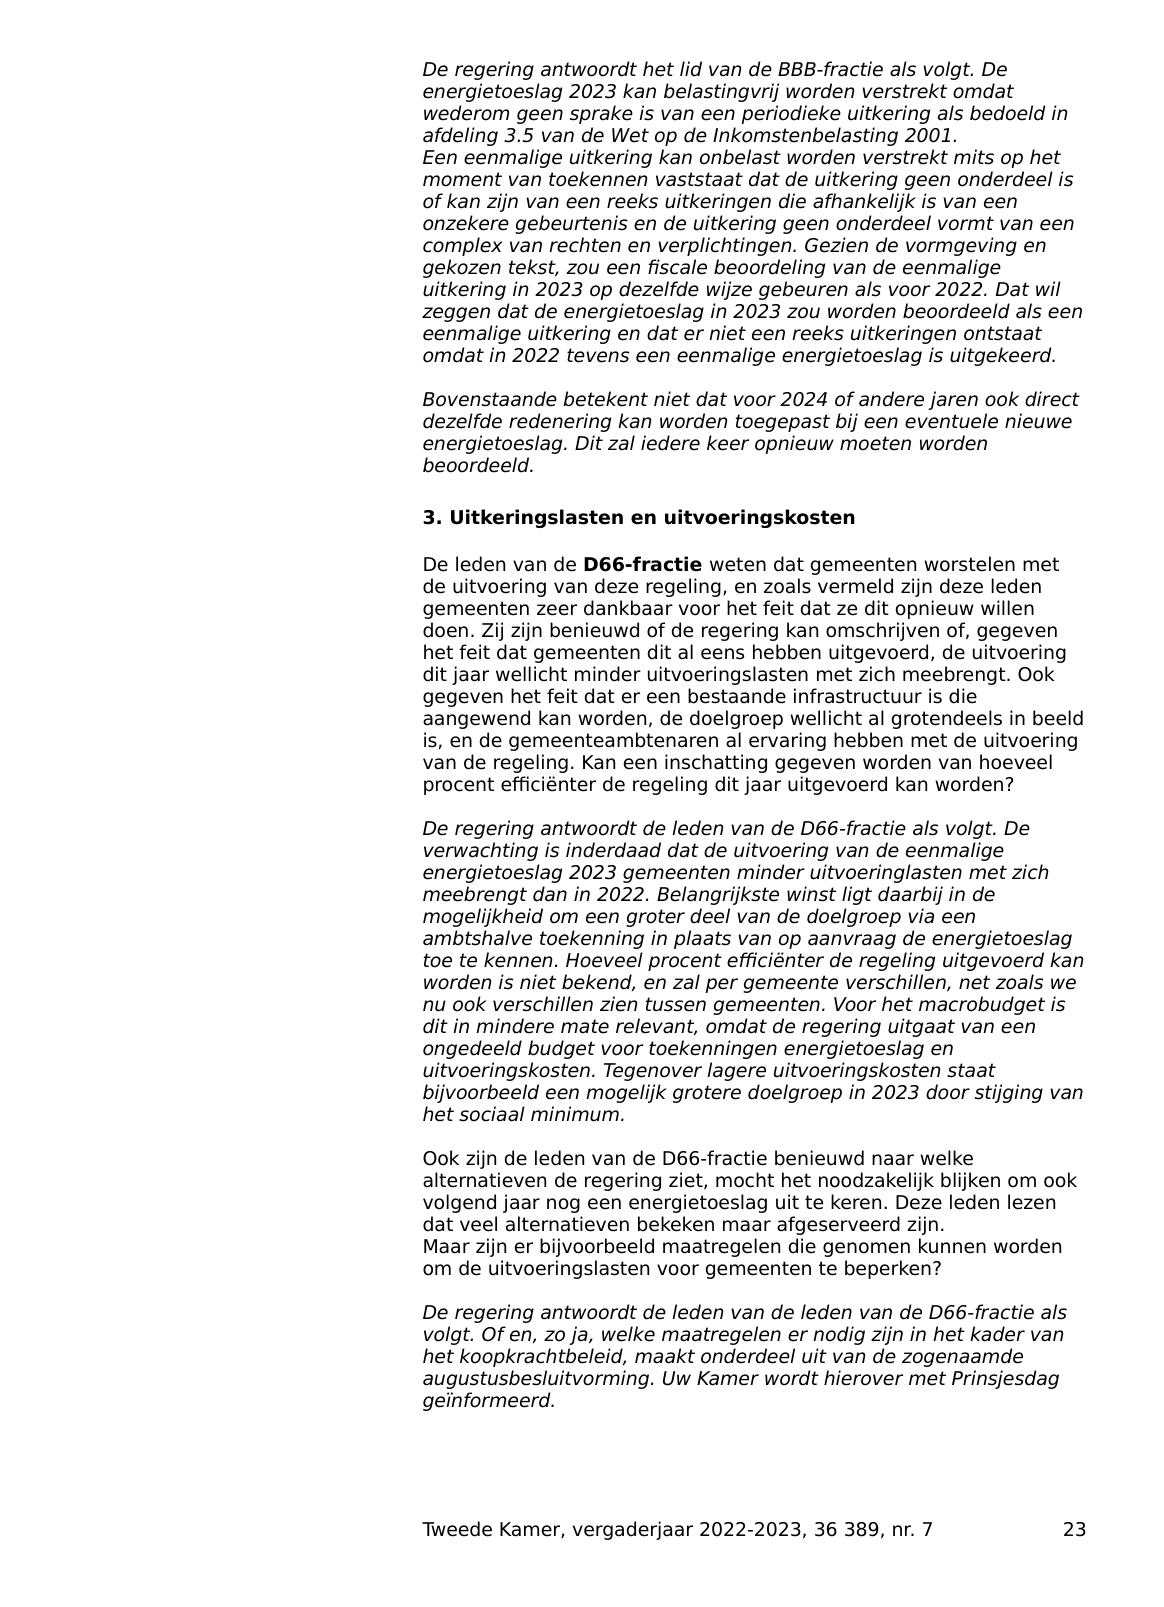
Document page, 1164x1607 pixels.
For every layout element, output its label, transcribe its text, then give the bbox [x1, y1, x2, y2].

text Maar zijn er bijvoorbeeld maatregelen die genomen kunnen worden om de uitvoeringslasten voor gemeenten te beperken? [422, 1236, 1087, 1279]
text De regering antwoordt de leden van de leden van de D66-fractie als volgt. Of en, zo ja, welke maatregelen er nodig zijn in het kader van het koopkrachtbeleid, maakt onderdeel uit van de zogenaamde augustusbesluitvorming. Uw Kamer wordt hierover met Prinsjesdag geïnformeerd. [422, 1302, 1087, 1412]
text Ook zijn de leden van de D66-fractie benieuwd naar welke alternatieven de regering ziet, mocht het noodzakelijk blijken om ook volgend jaar nog een energietoeslag uit te keren. Deze leden lezen dat veel alternatieven bekeken maar afgeserveerd zijn. [422, 1148, 1087, 1236]
text Een eenmalige uitkering kan onbelast worden verstrekt mits op het moment van toekennen vaststaat dat de uitkering geen onderdeel is of kan zijn van een reeks uitkeringen die afhankelijk is van een onzekere gebeurtenis en de uitkering geen onderdeel vormt van een complex van rechten en verplichtingen. Gezien de vormgeving en gekozen tekst, zou een fiscale beoordeling van de eenmalige uitkering in 2023 op dezelfde wijze gebeuren als voor 2022. Dat wil zeggen dat de energietoeslag in 2023 zou worden beoordeeld als een eenmalige uitkering en dat er niet een reeks uitkeringen ontstaat omdat in 2022 tevens een eenmalige energietoeslag is uitgekeerd. [422, 147, 1087, 367]
text De regering antwoordt de leden van de D66-fractie als volgt. De verwachting is inderdaad dat de uitvoering van de eenmalige energietoeslag 2023 gemeenten minder uitvoeringlasten met zich meebrengt dan in 2022. Belangrijkste winst ligt daarbij in de mogelijkheid om een groter deel van de doelgroep via een ambtshalve toekenning in plaats van op aanvraag de energietoeslag toe te kennen. Hoeveel procent efficiënter de regeling uitgevoerd kan worden is niet bekend, en zal per gemeente verschillen, net zoals we nu ook verschillen zien tussen gemeenten. Voor het macrobudget is dit in mindere mate relevant, omdat de regering uitgaat van een ongedeeld budget voor toekenningen energietoeslag en uitvoeringskosten. Tegenover lagere uitvoeringskosten staat bijvoorbeeld een mogelijk grotere doelgroep in 2023 door stijging van het sociaal minimum. [422, 818, 1087, 1126]
text De regering antwoordt het lid van de BBB-fractie als volgt. De energietoeslag 2023 kan belastingvrij worden verstrekt omdat wederom geen sprake is van een periodieke uitkering als bedoeld in afdeling 3.5 van de Wet op de Inkomstenbelasting 2001. [422, 59, 1087, 147]
text Bovenstaande betekent niet dat voor 2024 of andere jaren ook direct dezelfde redenering kan worden toegepast bij een eventuele nieuwe energietoeslag. Dit zal iedere keer opnieuw moeten worden beoordeeld. [422, 389, 1087, 477]
subtitle 3. Uitkeringslasten en uitvoeringskosten [422, 507, 1087, 529]
text De leden van de D66-fractie weten dat gemeenten worstelen met de uitvoering van deze regeling, en zoals vermeld zijn deze leden gemeenten zeer dankbaar voor het feit dat ze dit opnieuw willen doen. Zij zijn benieuwd of de regering kan omschrijven of, gegeven het feit dat gemeenten dit al eens hebben uitgevoerd, de uitvoering dit jaar wellicht minder uitvoeringslasten met zich meebrengt. Ook gegeven het feit dat er een bestaande infrastructuur is die aangewend kan worden, de doelgroep wellicht al grotendeels in beeld is, en de gemeenteambtenaren al ervaring hebben met de uitvoering van de regeling. Kan een inschatting gegeven worden van hoeveel procent efficiënter de regeling dit jaar uitgevoerd kan worden? [422, 554, 1087, 796]
